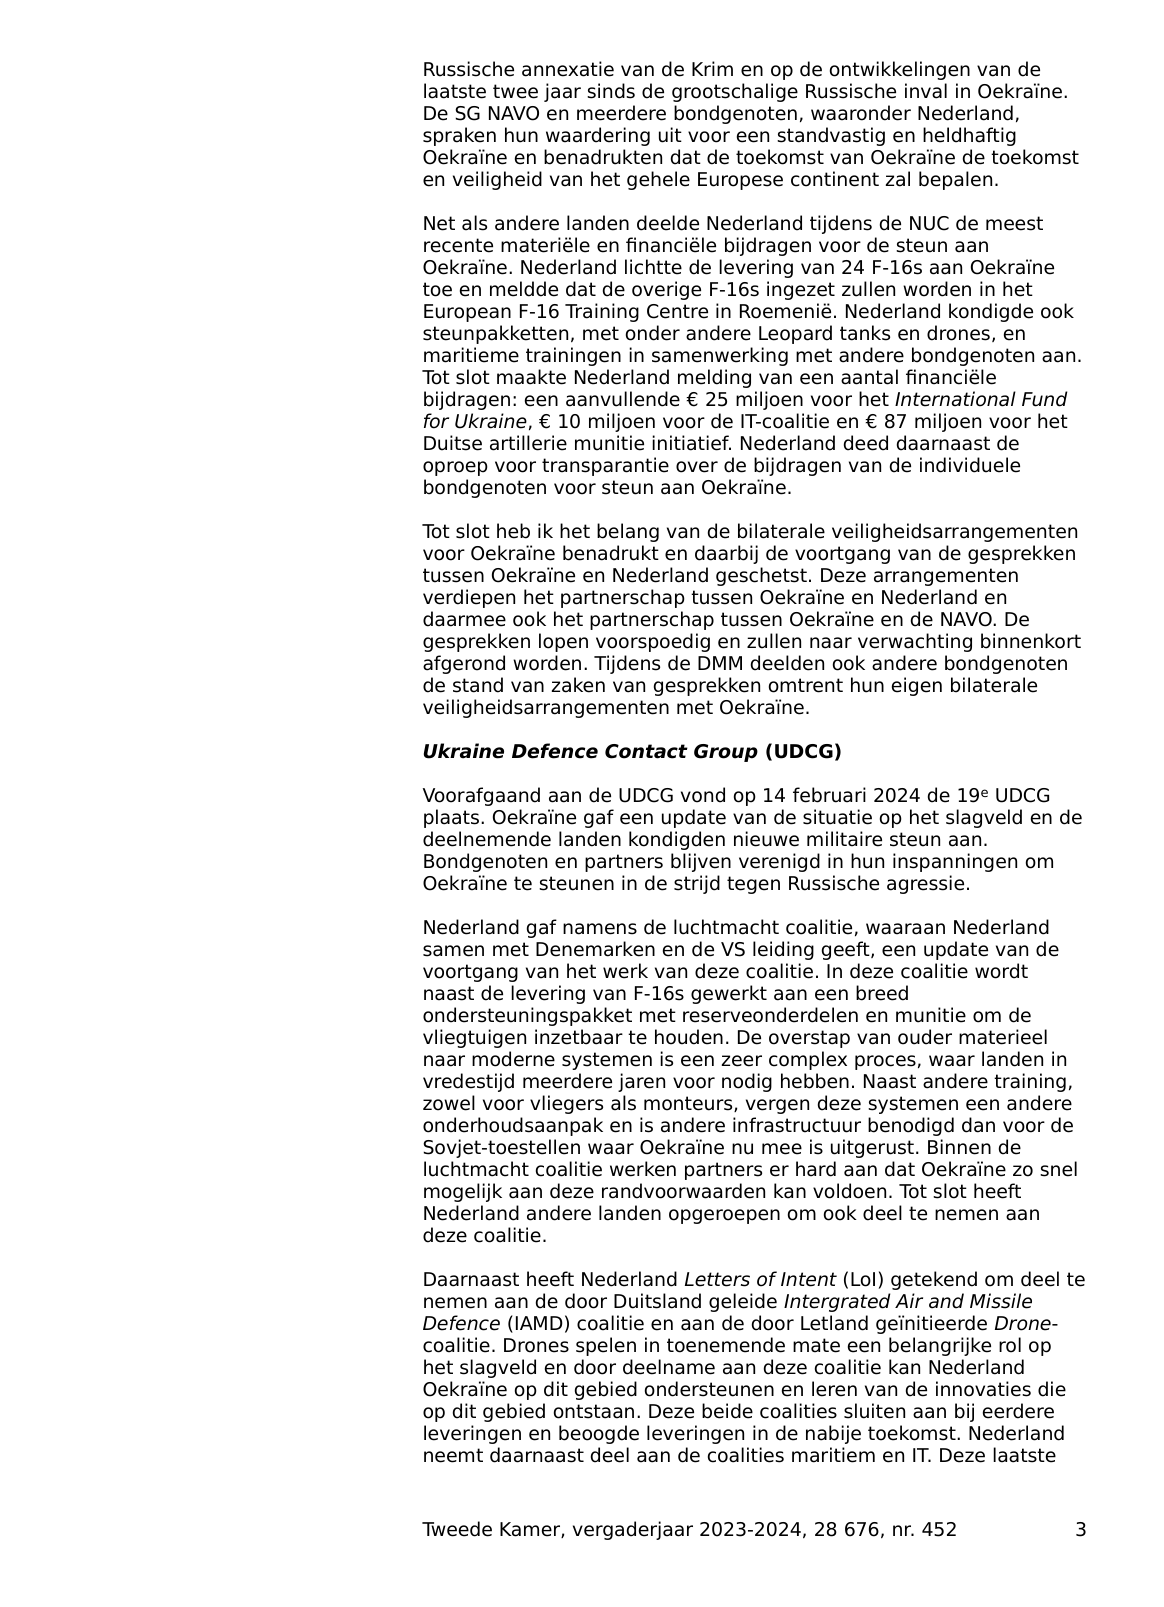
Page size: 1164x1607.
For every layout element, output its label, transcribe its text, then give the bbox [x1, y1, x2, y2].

text Net als andere landen deelde Nederland tijdens de NUC de meest recente materiële en financiële bijdragen voor de steun aan Oekraïne. Nederland lichtte de levering van 24 F-16s aan Oekraïne toe en meldde dat de overige F-16s ingezet zullen worden in het European F-16 Training Centre in Roemenië. Nederland kondigde ook steunpakketten, met onder andere Leopard tanks en drones, en maritieme trainingen in samenwerking met andere bondgenoten aan. Tot slot maakte Nederland melding van een aantal financiële bijdragen: een aanvullende € 25 miljoen voor het International Fund for Ukraine, € 10 miljoen voor de IT-coalitie en € 87 miljoen voor het Duitse artillerie munitie initiatief. Nederland deed daarnaast de oproep voor transparantie over de bijdragen van de individuele bondgenoten voor steun aan Oekraïne. [422, 213, 1087, 499]
subtitle Ukraine Defence Contact Group (UDCG) [422, 741, 1087, 763]
text Tot slot heb ik het belang van de bilaterale veiligheidsarrangementen voor Oekraïne benadrukt en daarbij de voortgang van de gesprekken tussen Oekraïne en Nederland geschetst. Deze arrangementen verdiepen het partnerschap tussen Oekraïne en Nederland en daarmee ook het partnerschap tussen Oekraïne en de NAVO. De gesprekken lopen voorspoedig en zullen naar verwachting binnenkort afgerond worden. Tijdens de DMM deelden ook andere bondgenoten de stand van zaken van gesprekken omtrent hun eigen bilaterale veiligheidsarrangementen met Oekraïne. [422, 521, 1087, 719]
text Russische annexatie van de Krim en op de ontwikkelingen van de laatste twee jaar sinds de grootschalige Russische inval in Oekraïne. De SG NAVO en meerdere bondgenoten, waaronder Nederland, spraken hun waardering uit voor een standvastig en heldhaftig Oekraïne en benadrukten dat de toekomst van Oekraïne de toekomst en veiligheid van het gehele Europese continent zal bepalen. [422, 59, 1087, 191]
text Voorafgaand aan de UDCG vond op 14 februari 2024 de 19e UDCG plaats. Oekraïne gaf een update van de situatie op het slagveld en de deelnemende landen kondigden nieuwe militaire steun aan. Bondgenoten en partners blijven verenigd in hun inspanningen om Oekraïne te steunen in de strijd tegen Russische agressie. [422, 785, 1087, 895]
text Daarnaast heeft Nederland Letters of Intent (LoI) getekend om deel te nemen aan de door Duitsland geleide Intergrated Air and Missile Defence (IAMD) coalitie en aan de door Letland geïnitieerde Drone-coalitie. Drones spelen in toenemende mate een belangrijke rol op het slagveld en door deelname aan deze coalitie kan Nederland Oekraïne op dit gebied ondersteunen en leren van de innovaties die op dit gebied ontstaan. Deze beide coalities sluiten aan bij eerdere leveringen en beoogde leveringen in de nabije toekomst. Nederland neemt daarnaast deel aan de coalities maritiem en IT. Deze laatste [422, 1269, 1087, 1467]
text Nederland gaf namens de luchtmacht coalitie, waaraan Nederland samen met Denemarken en de VS leiding geeft, een update van de voortgang van het werk van deze coalitie. In deze coalitie wordt naast de levering van F-16s gewerkt aan een breed ondersteuningspakket met reserveonderdelen en munitie om de vliegtuigen inzetbaar te houden. De overstap van ouder materieel naar moderne systemen is een zeer complex proces, waar landen in vredestijd meerdere jaren voor nodig hebben. Naast andere training, zowel voor vliegers als monteurs, vergen deze systemen een andere onderhoudsaanpak en is andere infrastructuur benodigd dan voor de Sovjet-toestellen waar Oekraïne nu mee is uitgerust. Binnen de luchtmacht coalitie werken partners er hard aan dat Oekraïne zo snel mogelijk aan deze randvoorwaarden kan voldoen. Tot slot heeft Nederland andere landen opgeroepen om ook deel te nemen aan deze coalitie. [422, 917, 1087, 1247]
